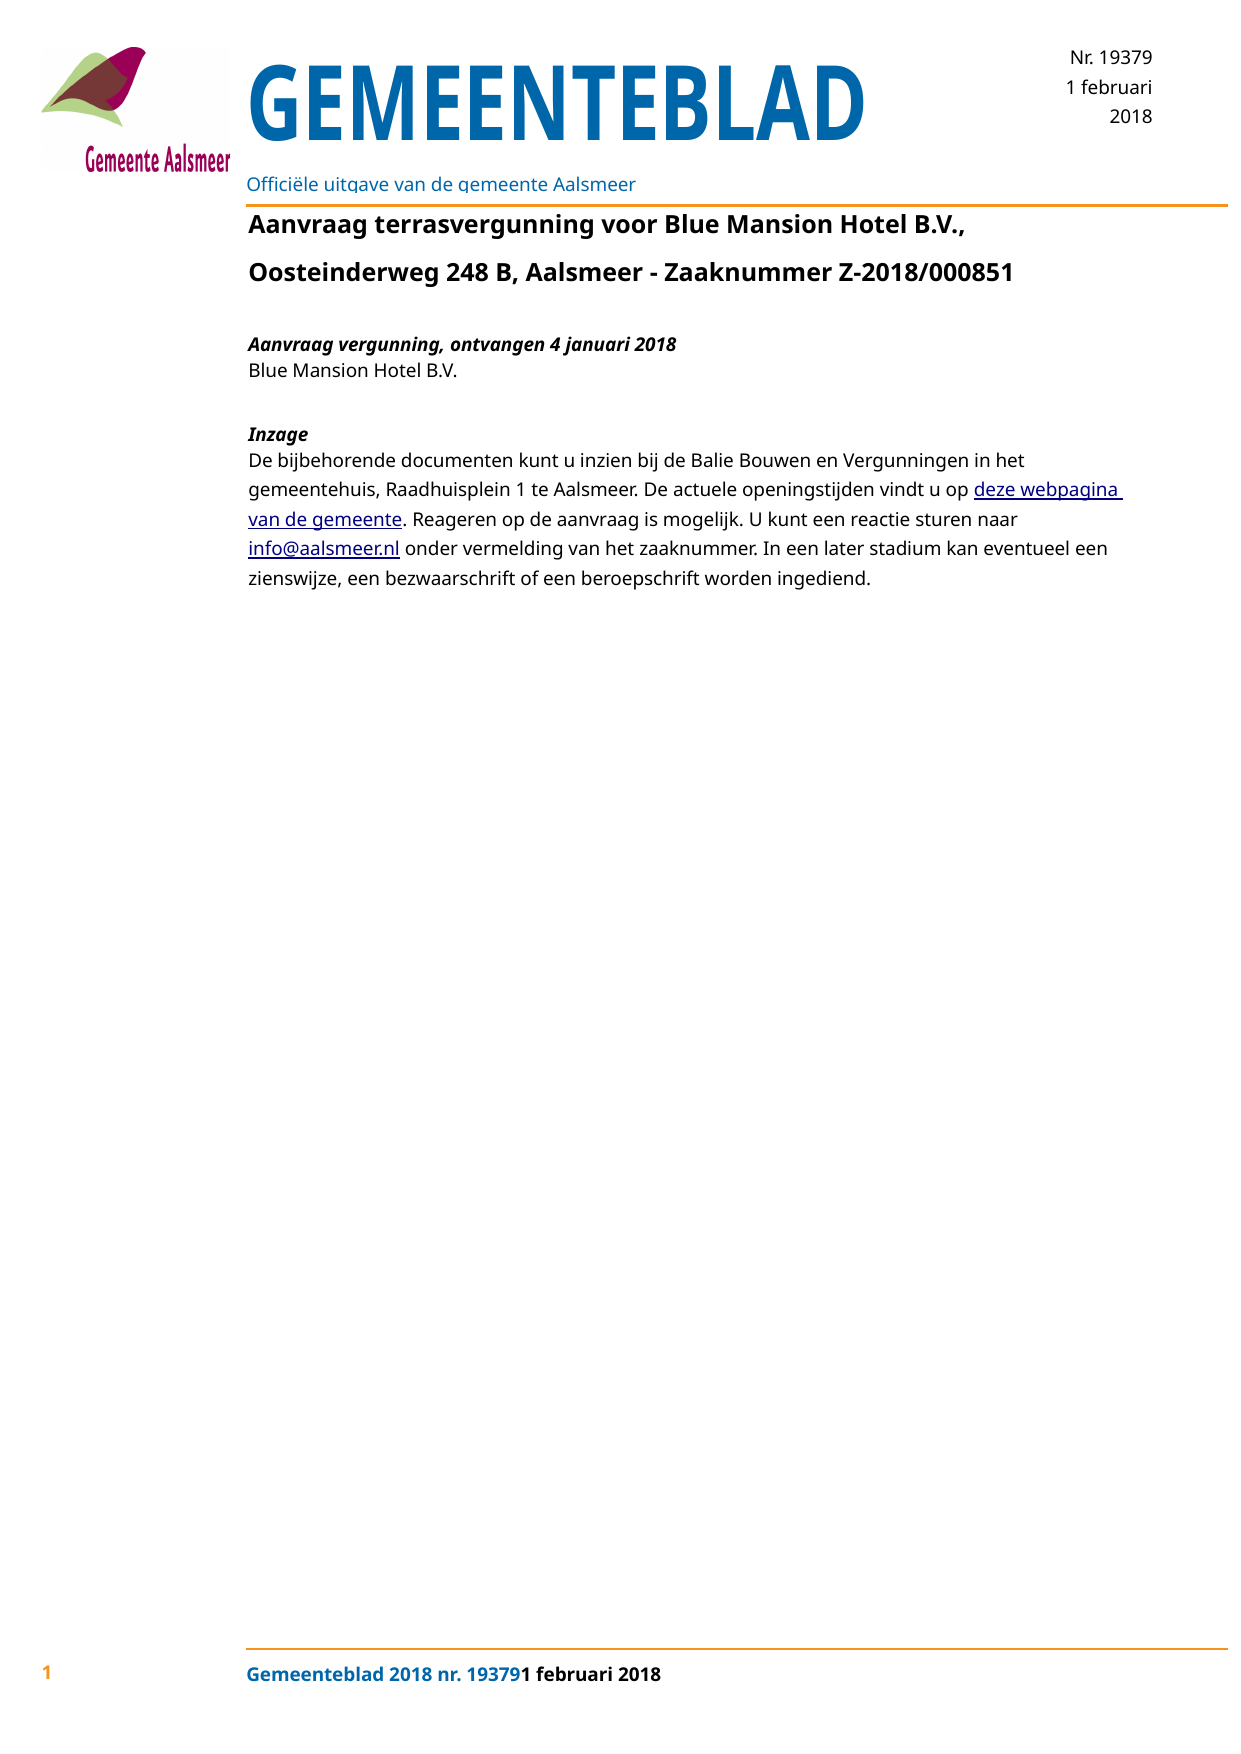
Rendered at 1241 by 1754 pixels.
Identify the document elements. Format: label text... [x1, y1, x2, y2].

text Blue Mansion Hotel B.V. [248, 357, 1152, 383]
picture [41, 47, 231, 172]
text Aanvraag terrasvergunning voor Blue Mansion Hotel B.V., Oosteinderweg 248 B, Aalsmeer - Zaaknummer Z-2018/000851 [248, 207, 1152, 288]
text Aanvraag vergunning, ontvangen 4 januari 2018 [248, 331, 1152, 357]
text ​ [248, 616, 1152, 641]
text De bijbehorende documenten kunt u inzien bij de Balie Bouwen en Vergunningen in het gemeentehuis, Raadhuisplein 1 te Aalsmeer. De actuele openingstijden vindt u op deze webpagina van de gemeente. Reageren op de aanvraag is mogelijk. U kunt een reactie sturen naar info@aalsmeer.nl onder vermelding van het zaaknummer. In een later stadium kan eventueel een zienswijze, een bezwaarschrift of een beroepschrift worden ingediend. [248, 447, 1152, 591]
text Inzage [248, 421, 1152, 447]
